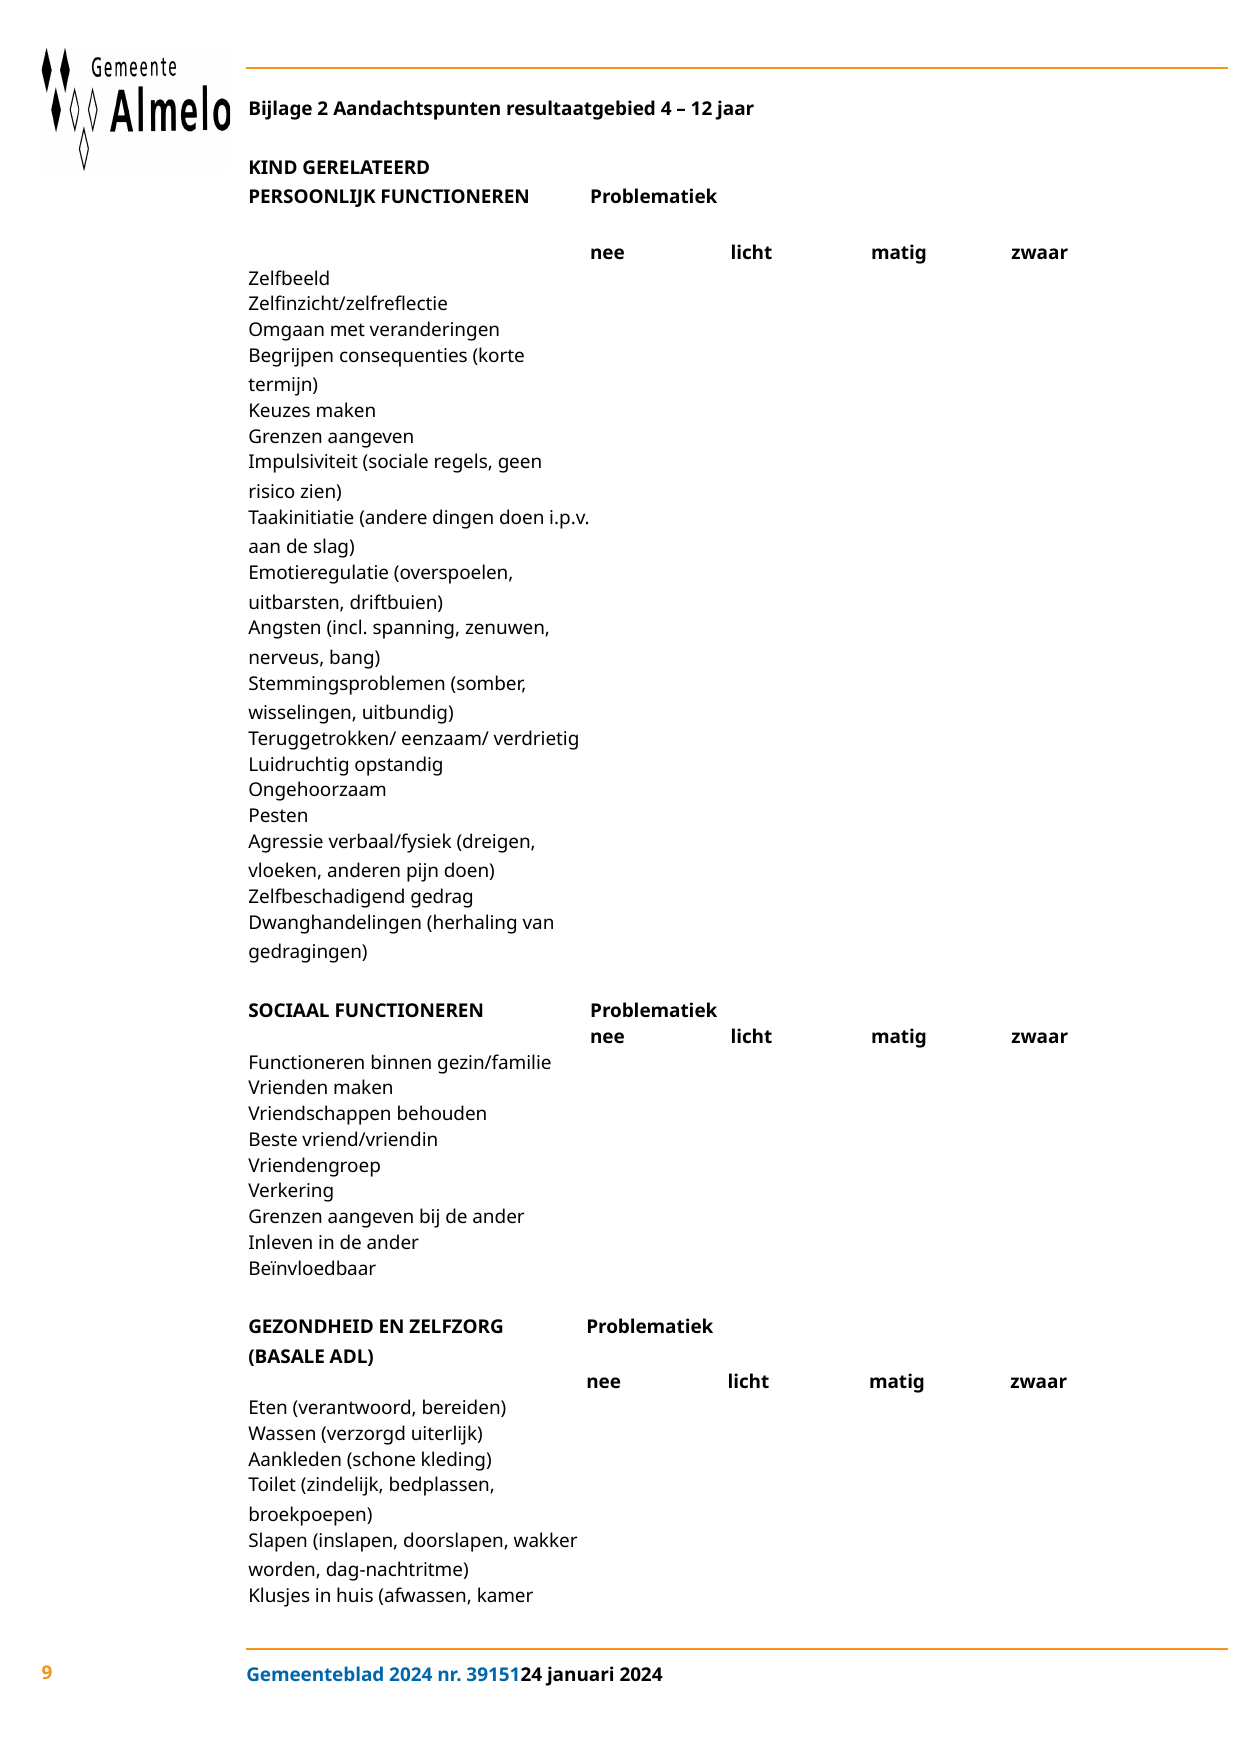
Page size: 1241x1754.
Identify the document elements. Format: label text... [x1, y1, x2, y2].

table_cell [730, 1049, 871, 1074]
table_cell [730, 909, 871, 964]
table_cell Zelfbeeld [248, 265, 590, 290]
table_cell [1011, 1152, 1152, 1177]
table_cell [730, 423, 871, 449]
table_cell [590, 1152, 730, 1177]
table_cell [871, 342, 1011, 397]
text Bijlage 2 Aandachtspunten resultaatgebied 4 – 12 jaar [248, 95, 1152, 121]
table_cell Toilet (zindelijk, bedplassen, broekpoepen) [248, 1472, 586, 1527]
table_cell Begrijpen consequenties (korte termijn) [248, 342, 590, 397]
table_cell nee [590, 239, 730, 265]
table_cell [871, 1203, 1011, 1229]
table_cell [590, 725, 730, 751]
table_cell nee [590, 1023, 730, 1049]
table_cell [590, 290, 730, 316]
table_cell [1010, 1420, 1152, 1446]
table_cell [1011, 1255, 1152, 1280]
table_cell [590, 1229, 730, 1255]
table_cell [590, 615, 730, 670]
table_cell [871, 1255, 1011, 1280]
table_cell [590, 751, 730, 777]
table_cell Grenzen aangeven bij de ander [248, 1203, 590, 1229]
table_cell [586, 1394, 727, 1420]
table_cell Keuzes maken [248, 397, 590, 423]
table_cell [730, 504, 871, 559]
table_cell [590, 1126, 730, 1152]
table_cell [590, 265, 730, 290]
table_cell [1010, 1394, 1152, 1420]
table_cell Slapen (inslapen, doorslapen, wakker worden, dag-nachtritme) [248, 1527, 586, 1582]
table_cell [871, 803, 1011, 828]
table_cell [590, 559, 730, 614]
table_cell [869, 1394, 1010, 1420]
table_cell [871, 828, 1011, 883]
table_cell Klusjes in huis (afwassen, kamer [248, 1582, 586, 1608]
table_cell [1010, 1446, 1152, 1472]
table_cell Functioneren binnen gezin/familie [248, 1049, 590, 1074]
table_cell [730, 1075, 871, 1100]
table_cell matig [869, 1369, 1010, 1394]
table_cell [590, 828, 730, 883]
table_cell [1011, 316, 1152, 342]
table_cell [728, 1394, 869, 1420]
table_cell [1011, 449, 1152, 504]
table_cell [586, 1420, 727, 1446]
table_cell [869, 1582, 1010, 1608]
table_header Problematiek [590, 998, 1152, 1023]
table_cell [1011, 397, 1152, 423]
table_cell [871, 1229, 1011, 1255]
table_cell [869, 1527, 1010, 1582]
table_cell [586, 1582, 727, 1608]
table_cell [590, 1075, 730, 1100]
table_cell [728, 1446, 869, 1472]
table_cell Dwanghandelingen (herhaling van gedragingen) [248, 909, 590, 964]
table_cell Grenzen aangeven [248, 423, 590, 449]
table_cell [1010, 1527, 1152, 1582]
table_cell [730, 1255, 871, 1280]
table_cell [590, 397, 730, 423]
table_cell [728, 1527, 869, 1582]
table_cell [730, 1152, 871, 1177]
table_cell Vriendengroep [248, 1152, 590, 1177]
table_cell [1011, 751, 1152, 777]
table_cell [730, 265, 871, 290]
table_cell [1011, 670, 1152, 725]
table_cell [871, 265, 1011, 290]
table_cell [590, 504, 730, 559]
table_cell Vrienden maken [248, 1075, 590, 1100]
table_cell Zelfinzicht/zelfreflectie [248, 290, 590, 316]
table_cell [871, 559, 1011, 614]
table_cell [730, 803, 871, 828]
table_cell [871, 449, 1011, 504]
table_cell Zelfbeschadigend gedrag [248, 884, 590, 909]
table_cell [871, 1049, 1011, 1074]
table_cell [1011, 504, 1152, 559]
table_cell [590, 777, 730, 802]
table_cell [871, 290, 1011, 316]
table_header PERSOONLIJK FUNCTIONEREN [248, 184, 590, 239]
table_cell Beste vriend/vriendin [248, 1126, 590, 1152]
table_cell [1011, 909, 1152, 964]
table_cell [1011, 615, 1152, 670]
table_cell zwaar [1010, 1369, 1152, 1394]
table_cell Impulsiviteit (sociale regels, geen risico zien) [248, 449, 590, 504]
table_cell [728, 1472, 869, 1527]
table_cell matig [871, 239, 1011, 265]
table_cell [1011, 884, 1152, 909]
table_cell [728, 1582, 869, 1608]
table_cell [586, 1472, 727, 1527]
table_cell [869, 1472, 1010, 1527]
table_cell [871, 1178, 1011, 1203]
table_cell Ongehoorzaam [248, 777, 590, 802]
table_cell [590, 423, 730, 449]
table_cell Inleven in de ander [248, 1229, 590, 1255]
picture [41, 47, 231, 172]
table_cell [871, 316, 1011, 342]
table_cell [1011, 265, 1152, 290]
table_cell [1011, 828, 1152, 883]
table_cell [730, 1100, 871, 1126]
table_cell zwaar [1011, 1023, 1152, 1049]
table_cell Eten (verantwoord, bereiden) [248, 1394, 586, 1420]
table_cell [1011, 1229, 1152, 1255]
table_cell [871, 397, 1011, 423]
table_cell [871, 751, 1011, 777]
table_cell Luidruchtig opstandig [248, 751, 590, 777]
table_cell [590, 803, 730, 828]
table_cell Emotieregulatie (overspoelen, uitbarsten, driftbuien) [248, 559, 590, 614]
table_cell [730, 615, 871, 670]
table_cell [869, 1420, 1010, 1446]
table_cell [590, 1049, 730, 1074]
table_cell [730, 449, 871, 504]
table_cell [730, 751, 871, 777]
table_cell [1011, 1126, 1152, 1152]
table_cell Wassen (verzorgd uiterlijk) [248, 1420, 586, 1446]
table_cell [1011, 1203, 1152, 1229]
table_cell [871, 1126, 1011, 1152]
table_cell [871, 670, 1011, 725]
table_cell [871, 423, 1011, 449]
table_cell [871, 504, 1011, 559]
table_cell [728, 1420, 869, 1446]
table_cell [586, 1527, 727, 1582]
table_cell [590, 1100, 730, 1126]
table_header GEZONDHEID EN ZELFZORG (BASALE ADL) [248, 1313, 586, 1369]
table_cell matig [871, 1023, 1011, 1049]
table_cell [1011, 290, 1152, 316]
table_cell Agressie verbaal/fysiek (dreigen, vloeken, anderen pijn doen) [248, 828, 590, 883]
table_cell Angsten (incl. spanning, zenuwen, nerveus, bang) [248, 615, 590, 670]
table_header Problematiek [590, 184, 1152, 239]
table_cell [730, 1229, 871, 1255]
table_cell licht [730, 1023, 871, 1049]
table_cell [730, 316, 871, 342]
table_cell [590, 1178, 730, 1203]
table_cell [730, 1203, 871, 1229]
table_cell [248, 1023, 590, 1049]
table_cell Beïnvloedbaar [248, 1255, 590, 1280]
table_cell Taakinitiatie (andere dingen doen i.p.v. aan de slag) [248, 504, 590, 559]
table_cell Vriendschappen behouden [248, 1100, 590, 1126]
table_cell [730, 559, 871, 614]
table_cell [730, 777, 871, 802]
table_cell [1010, 1472, 1152, 1527]
table_cell [1010, 1582, 1152, 1608]
table_cell [590, 1203, 730, 1229]
table_cell [730, 1178, 871, 1203]
table_cell [730, 725, 871, 751]
table_cell [1011, 1178, 1152, 1203]
table_cell [871, 884, 1011, 909]
table_cell Aankleden (schone kleding) [248, 1446, 586, 1472]
table_cell Verkering [248, 1178, 590, 1203]
table_cell [248, 1369, 586, 1394]
table_cell [1011, 1075, 1152, 1100]
table_cell [1011, 725, 1152, 751]
table_cell Pesten [248, 803, 590, 828]
table_cell [1011, 559, 1152, 614]
table_cell Stemmingsproblemen (somber, wisselingen, uitbundig) [248, 670, 590, 725]
table_cell [730, 828, 871, 883]
table_cell [871, 909, 1011, 964]
table_cell [1011, 803, 1152, 828]
table_cell [871, 1152, 1011, 1177]
table_cell [586, 1446, 727, 1472]
table_cell [1011, 423, 1152, 449]
table_cell [871, 1100, 1011, 1126]
table_cell [1011, 1100, 1152, 1126]
table_cell nee [586, 1369, 727, 1394]
table_cell [248, 239, 590, 265]
table_cell [871, 725, 1011, 751]
table_cell [730, 1126, 871, 1152]
table_cell [869, 1446, 1010, 1472]
table_cell licht [728, 1369, 869, 1394]
table_cell [871, 1075, 1011, 1100]
table_cell [730, 290, 871, 316]
table_cell [590, 884, 730, 909]
table_cell zwaar [1011, 239, 1152, 265]
table_cell [590, 449, 730, 504]
table_cell [590, 1255, 730, 1280]
table_header Problematiek [586, 1313, 1152, 1369]
table_cell Omgaan met veranderingen [248, 316, 590, 342]
table_cell [590, 316, 730, 342]
table_cell Teruggetrokken/ eenzaam/ verdrietig [248, 725, 590, 751]
table_cell [1011, 342, 1152, 397]
table_cell [590, 909, 730, 964]
table_cell [730, 397, 871, 423]
table_cell [871, 615, 1011, 670]
table_cell [1011, 1049, 1152, 1074]
table_cell [590, 342, 730, 397]
table_header SOCIAAL FUNCTIONEREN [248, 998, 590, 1023]
text KIND GERELATEERD [248, 154, 1152, 180]
table_cell licht [730, 239, 871, 265]
table_cell [590, 670, 730, 725]
table_cell [730, 884, 871, 909]
table_cell [1011, 777, 1152, 802]
table_cell [730, 342, 871, 397]
table_cell [871, 777, 1011, 802]
table_cell [730, 670, 871, 725]
